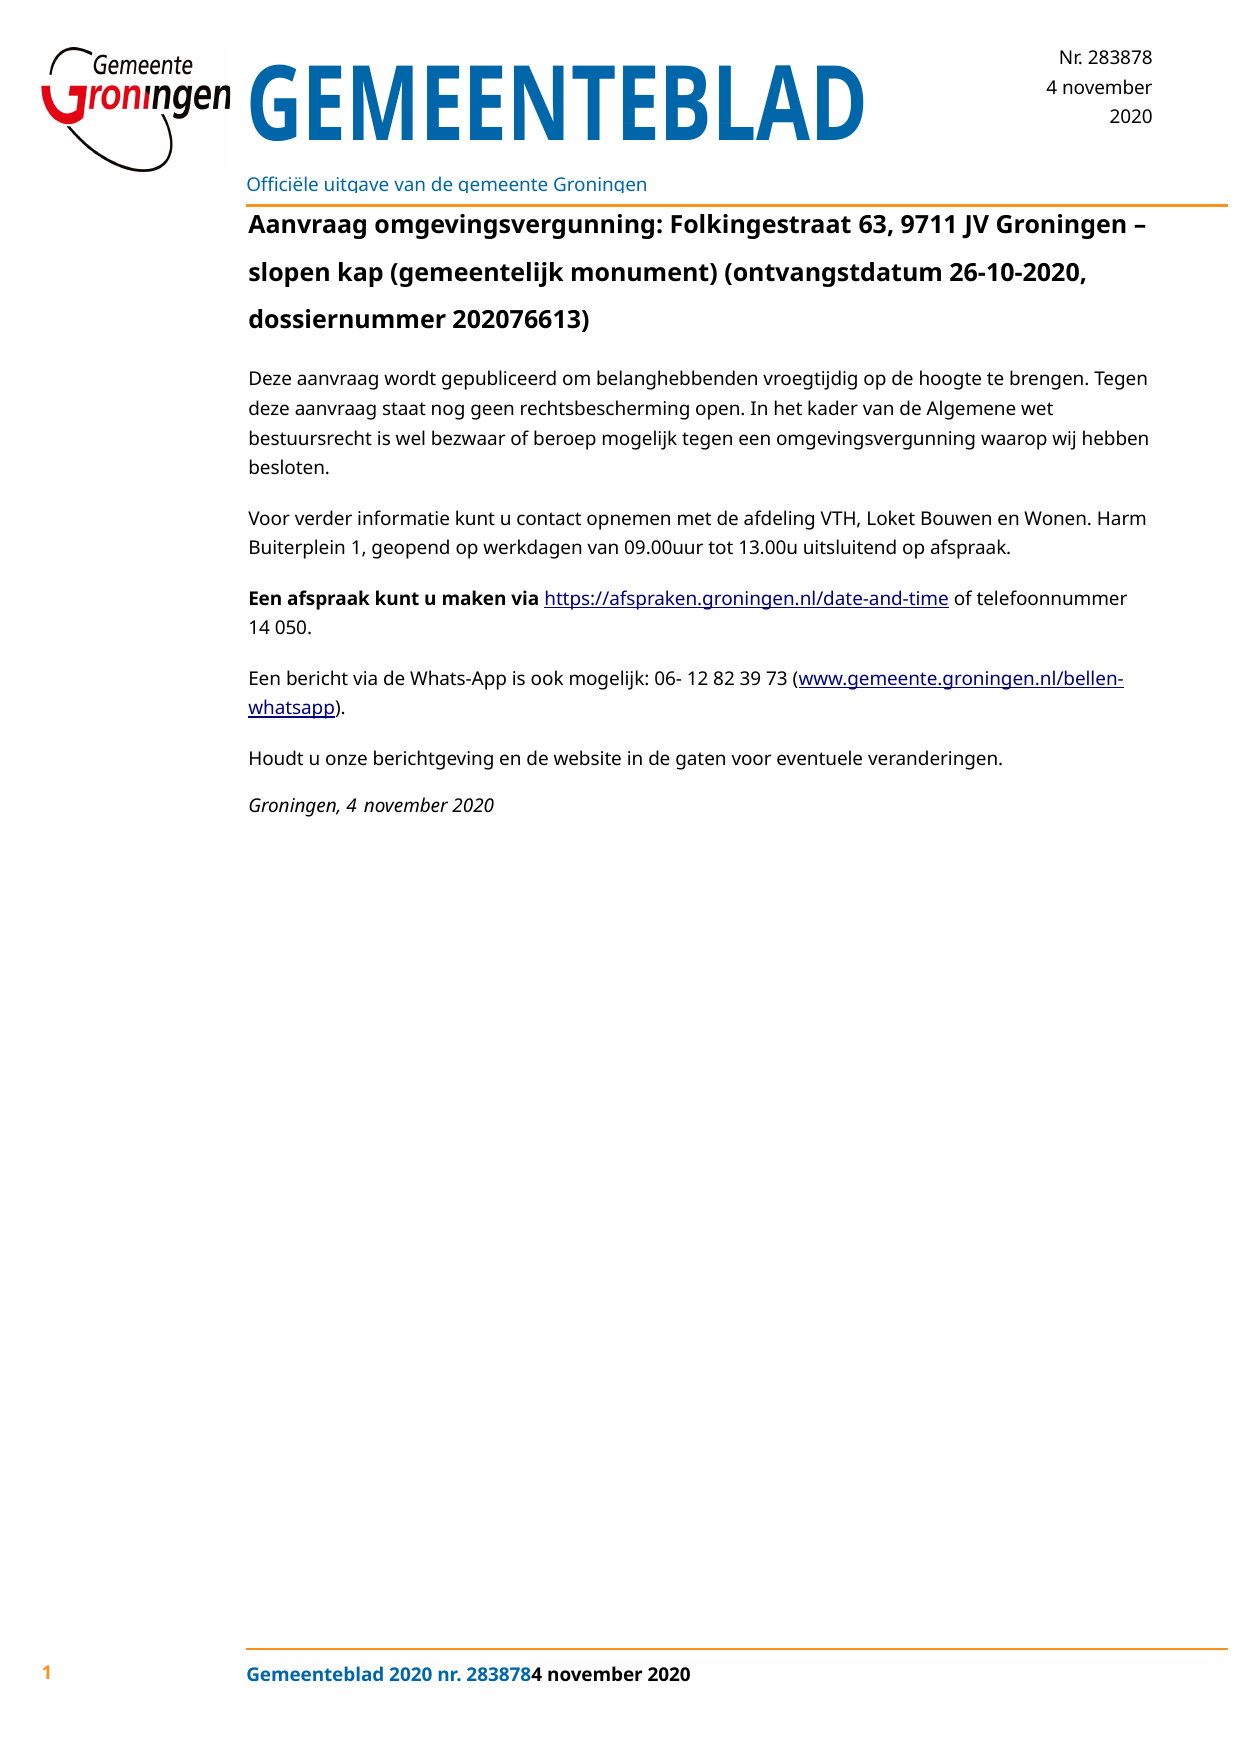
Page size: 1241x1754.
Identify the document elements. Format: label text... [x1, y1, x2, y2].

picture [41, 47, 231, 172]
text Deze aanvraag wordt gepubliceerd om belanghebbenden vroegtijdig op de hoogte te brengen. Tegen deze aanvraag staat nog geen rechtsbescherming open. In het kader van de Algemene wet bestuursrecht is wel bezwaar of beroep mogelijk tegen een omgevingsvergunning waarop wij hebben besloten. [248, 366, 1152, 480]
text Een bericht via de Whats-App is ook mogelijk: 06- 12 82 39 73 (www.gemeente.groningen.nl/bellen-whatsapp). [248, 665, 1152, 720]
text Voor verder informatie kunt u contact opnemen met de afdeling VTH, Loket Bouwen en Wonen. Harm Buiterplein 1, geopend op werkdagen van 09.00uur tot 13.00u uitsluitend op afspraak. [248, 505, 1152, 560]
text Aanvraag omgevingsvergunning: Folkingestraat 63, 9711 JV Groningen – slopen kap (gemeentelijk monument) (ontvangstdatum 26-10-2020, dossiernummer 202076613) [248, 207, 1152, 336]
text Groningen, 4 november 2020 [248, 792, 1152, 818]
text Een afspraak kunt u maken via https://afspraken.groningen.nl/date-and-time of telefoonnummer 14 050. [248, 585, 1152, 640]
text Houdt u onze berichtgeving en de website in de gaten voor eventuele veranderingen. [248, 745, 1152, 770]
